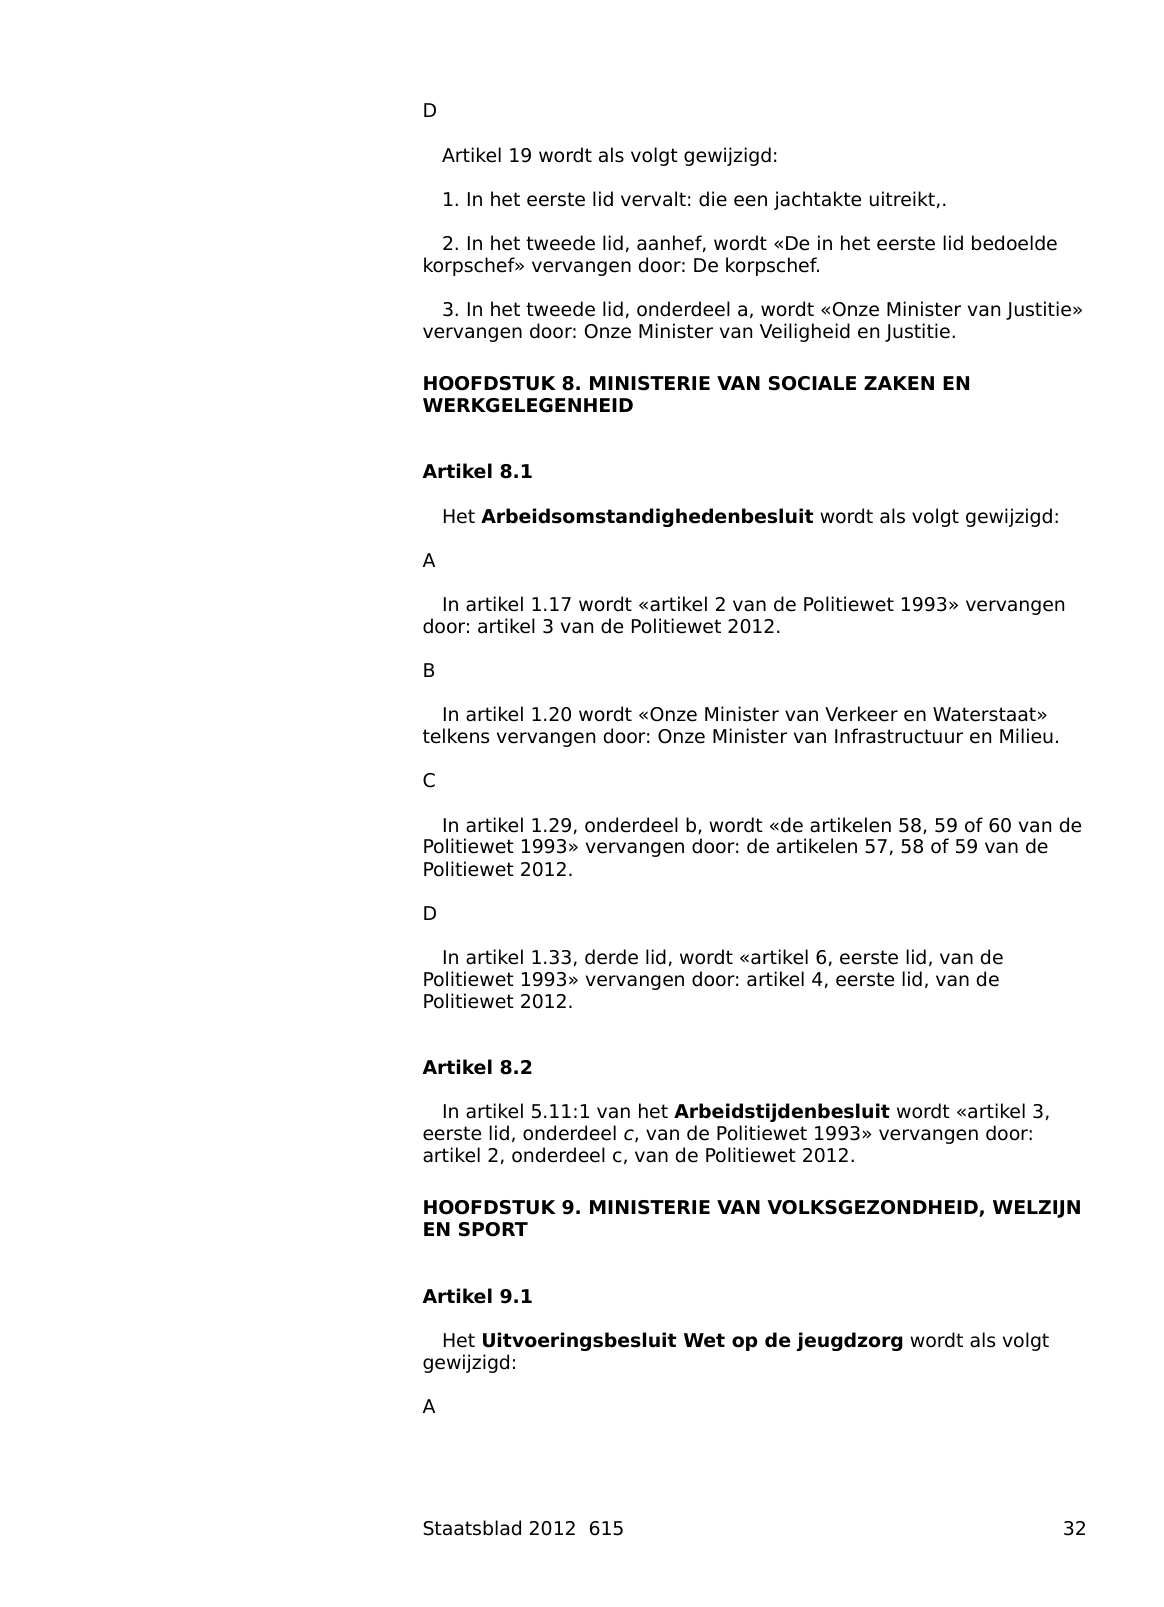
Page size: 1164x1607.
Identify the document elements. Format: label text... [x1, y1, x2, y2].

text C [422, 770, 1087, 792]
text B [422, 660, 1087, 682]
subtitle Artikel 9.1 [422, 1286, 1087, 1307]
subtitle Artikel 8.2 [422, 1057, 1087, 1079]
text D [422, 100, 1087, 122]
text In artikel 1.29, onderdeel b, wordt «de artikelen 58, 59 of 60 van de Politiewet 1993» vervangen door: de artikelen 57, 58 of 59 van de Politiewet 2012. [422, 814, 1087, 880]
text 1. In het eerste lid vervalt: die een jachtakte uitreikt,. [422, 189, 1087, 211]
subtitle HOOFDSTUK 8. MINISTERIE VAN SOCIALE ZAKEN EN WERKGELEGENHEID [422, 373, 1087, 417]
text In artikel 1.20 wordt «Onze Minister van Verkeer en Waterstaat» telkens vervangen door: Onze Minister van Infrastructuur en Milieu. [422, 704, 1087, 748]
text A [422, 1396, 1087, 1418]
text Het Uitvoeringsbesluit Wet op de jeugdzorg wordt als volgt gewijzigd: [422, 1330, 1087, 1374]
text In artikel 5.11:1 van het Arbeidstijdenbesluit wordt «artikel 3, eerste lid, onderdeel c, van de Politiewet 1993» vervangen door: artikel 2, onderdeel c, van de Politiewet 2012. [422, 1101, 1087, 1167]
text Het Arbeidsomstandighedenbesluit wordt als volgt gewijzigd: [422, 506, 1087, 527]
subtitle Artikel 8.1 [422, 461, 1087, 483]
subtitle HOOFDSTUK 9. MINISTERIE VAN VOLKSGEZONDHEID, WELZIJN EN SPORT [422, 1197, 1087, 1241]
text Artikel 19 wordt als volgt gewijzigd: [422, 144, 1087, 167]
text 2. In het tweede lid, aanhef, wordt «De in het eerste lid bedoelde korpschef» vervangen door: De korpschef. [422, 233, 1087, 277]
text 3. In het tweede lid, onderdeel a, wordt «Onze Minister van Justitie» vervangen door: Onze Minister van Veiligheid en Justitie. [422, 299, 1087, 343]
text In artikel 1.17 wordt «artikel 2 van de Politiewet 1993» vervangen door: artikel 3 van de Politiewet 2012. [422, 594, 1087, 638]
text In artikel 1.33, derde lid, wordt «artikel 6, eerste lid, van de Politiewet 1993» vervangen door: artikel 4, eerste lid, van de Politiewet 2012. [422, 947, 1087, 1013]
text A [422, 550, 1087, 572]
text D [422, 903, 1087, 924]
